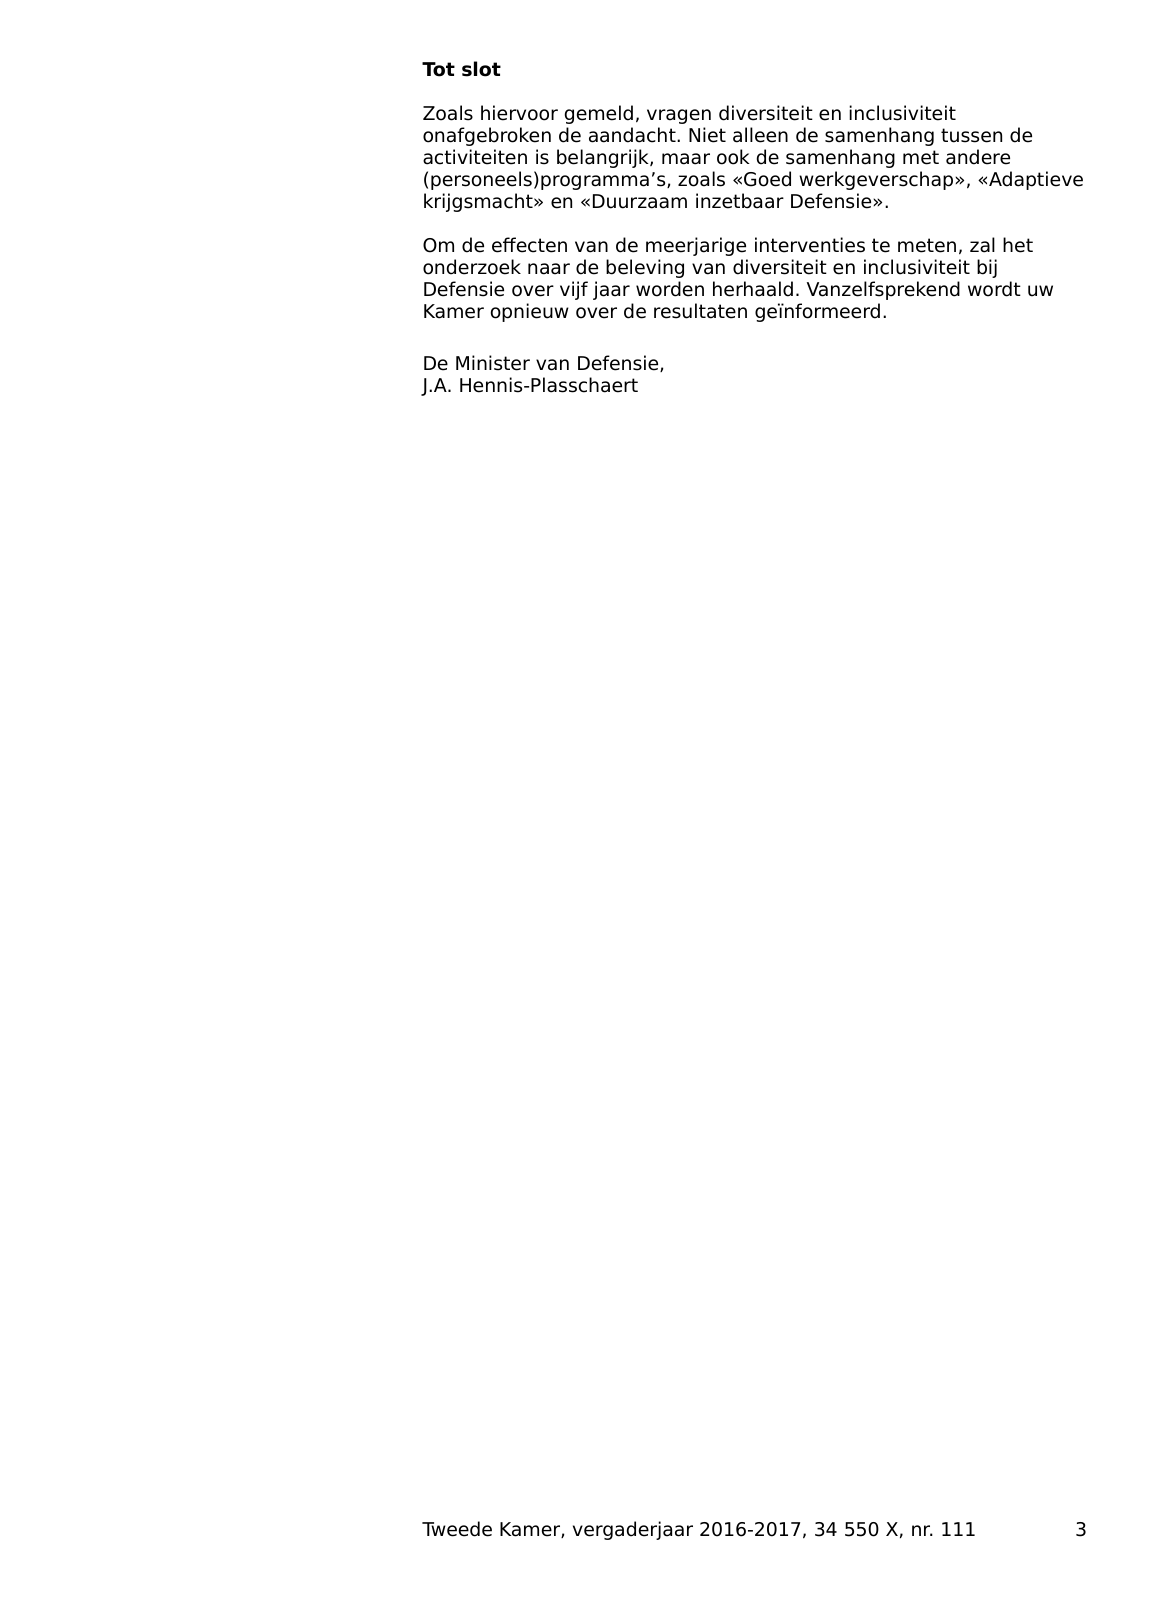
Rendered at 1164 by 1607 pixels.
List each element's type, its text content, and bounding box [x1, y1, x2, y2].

text Zoals hiervoor gemeld, vragen diversiteit en inclusiviteit onafgebroken de aandacht. Niet alleen de samenhang tussen de activiteiten is belangrijk, maar ook de samenhang met andere (personeels)programma’s, zoals «Goed werkgeverschap», «Adaptieve krijgsmacht» en «Duurzaam inzetbaar Defensie». [422, 103, 1087, 213]
subtitle Tot slot [422, 59, 1087, 81]
text Om de effecten van de meerjarige interventies te meten, zal het onderzoek naar de beleving van diversiteit en inclusiviteit bij Defensie over vijf jaar worden herhaald. Vanzelfsprekend wordt uw Kamer opnieuw over de resultaten geïnformeerd. [422, 235, 1087, 323]
text De Minister van Defensie, J.A. Hennis-Plasschaert [422, 353, 1087, 397]
